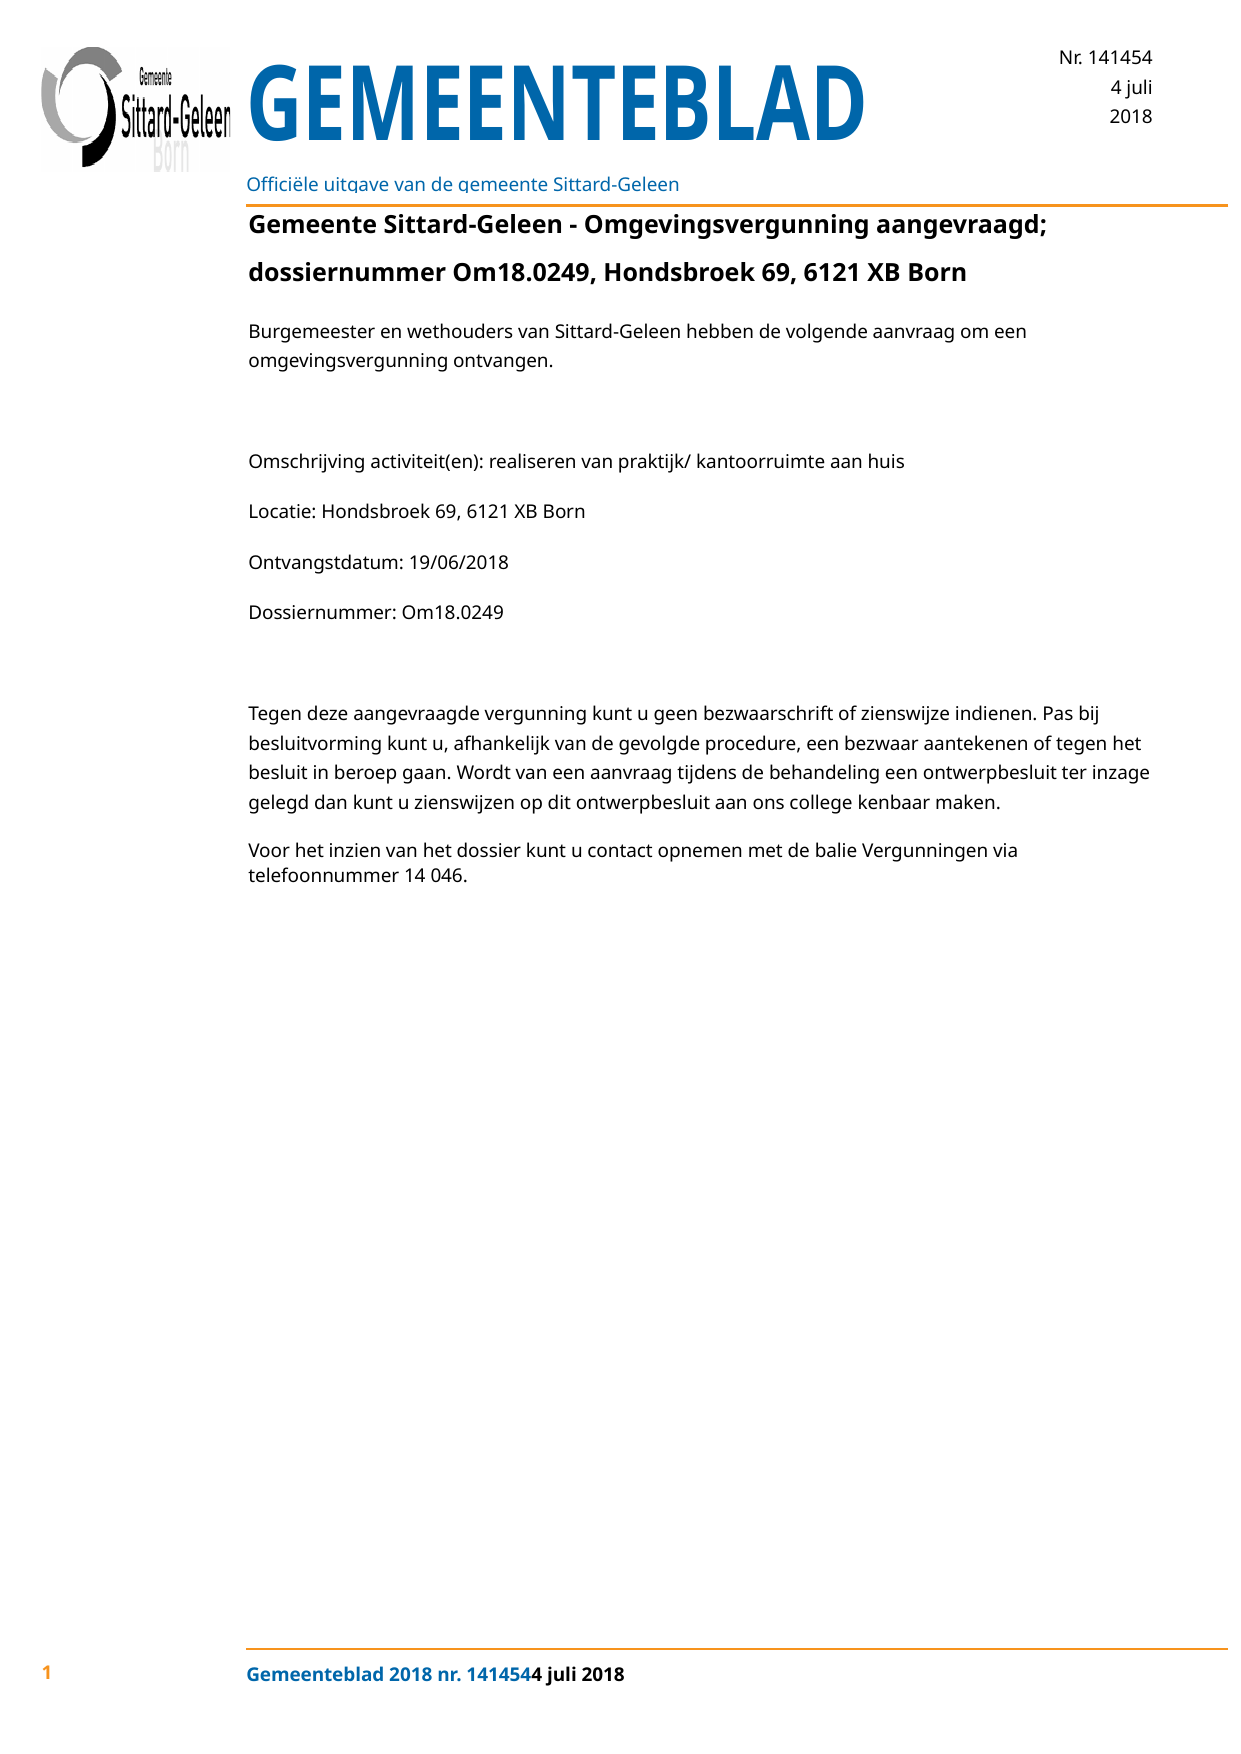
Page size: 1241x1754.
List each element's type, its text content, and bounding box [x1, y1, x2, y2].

text Omschrijving activiteit(en): realiseren van praktijk/ kantoorruimte aan huis [248, 448, 1152, 474]
text Burgemeester en wethouders van Sittard-Geleen hebben de volgende aanvraag om een omgevingsvergunning ontvangen. [248, 318, 1152, 373]
picture [41, 47, 231, 172]
text Ontvangstdatum: 19/06/2018 [248, 549, 1152, 575]
text Dossiernummer: Om18.0249 [248, 599, 1152, 625]
text Voor het inzien van het dossier kunt u contact opnemen met de balie Vergunningen via telefoonnummer 14 046. [248, 837, 1152, 888]
text Locatie: Hondsbroek 69, 6121 XB Born [248, 499, 1152, 524]
text Tegen deze aangevraagde vergunning kunt u geen bezwaarschrift of zienswijze indienen. Pas bij besluitvorming kunt u, afhankelijk van de gevolgde procedure, een bezwaar aantekenen of tegen het besluit in beroep gaan. Wordt van een aanvraag tijdens de behandeling een ontwerpbesluit ter inzage gelegd dan kunt u zienswijzen op dit ontwerpbesluit aan ons college kenbaar maken. [248, 700, 1152, 815]
text Gemeente Sittard-Geleen - Omgevingsvergunning aangevraagd; dossiernummer Om18.0249, Hondsbroek 69, 6121 XB Born [248, 207, 1152, 288]
